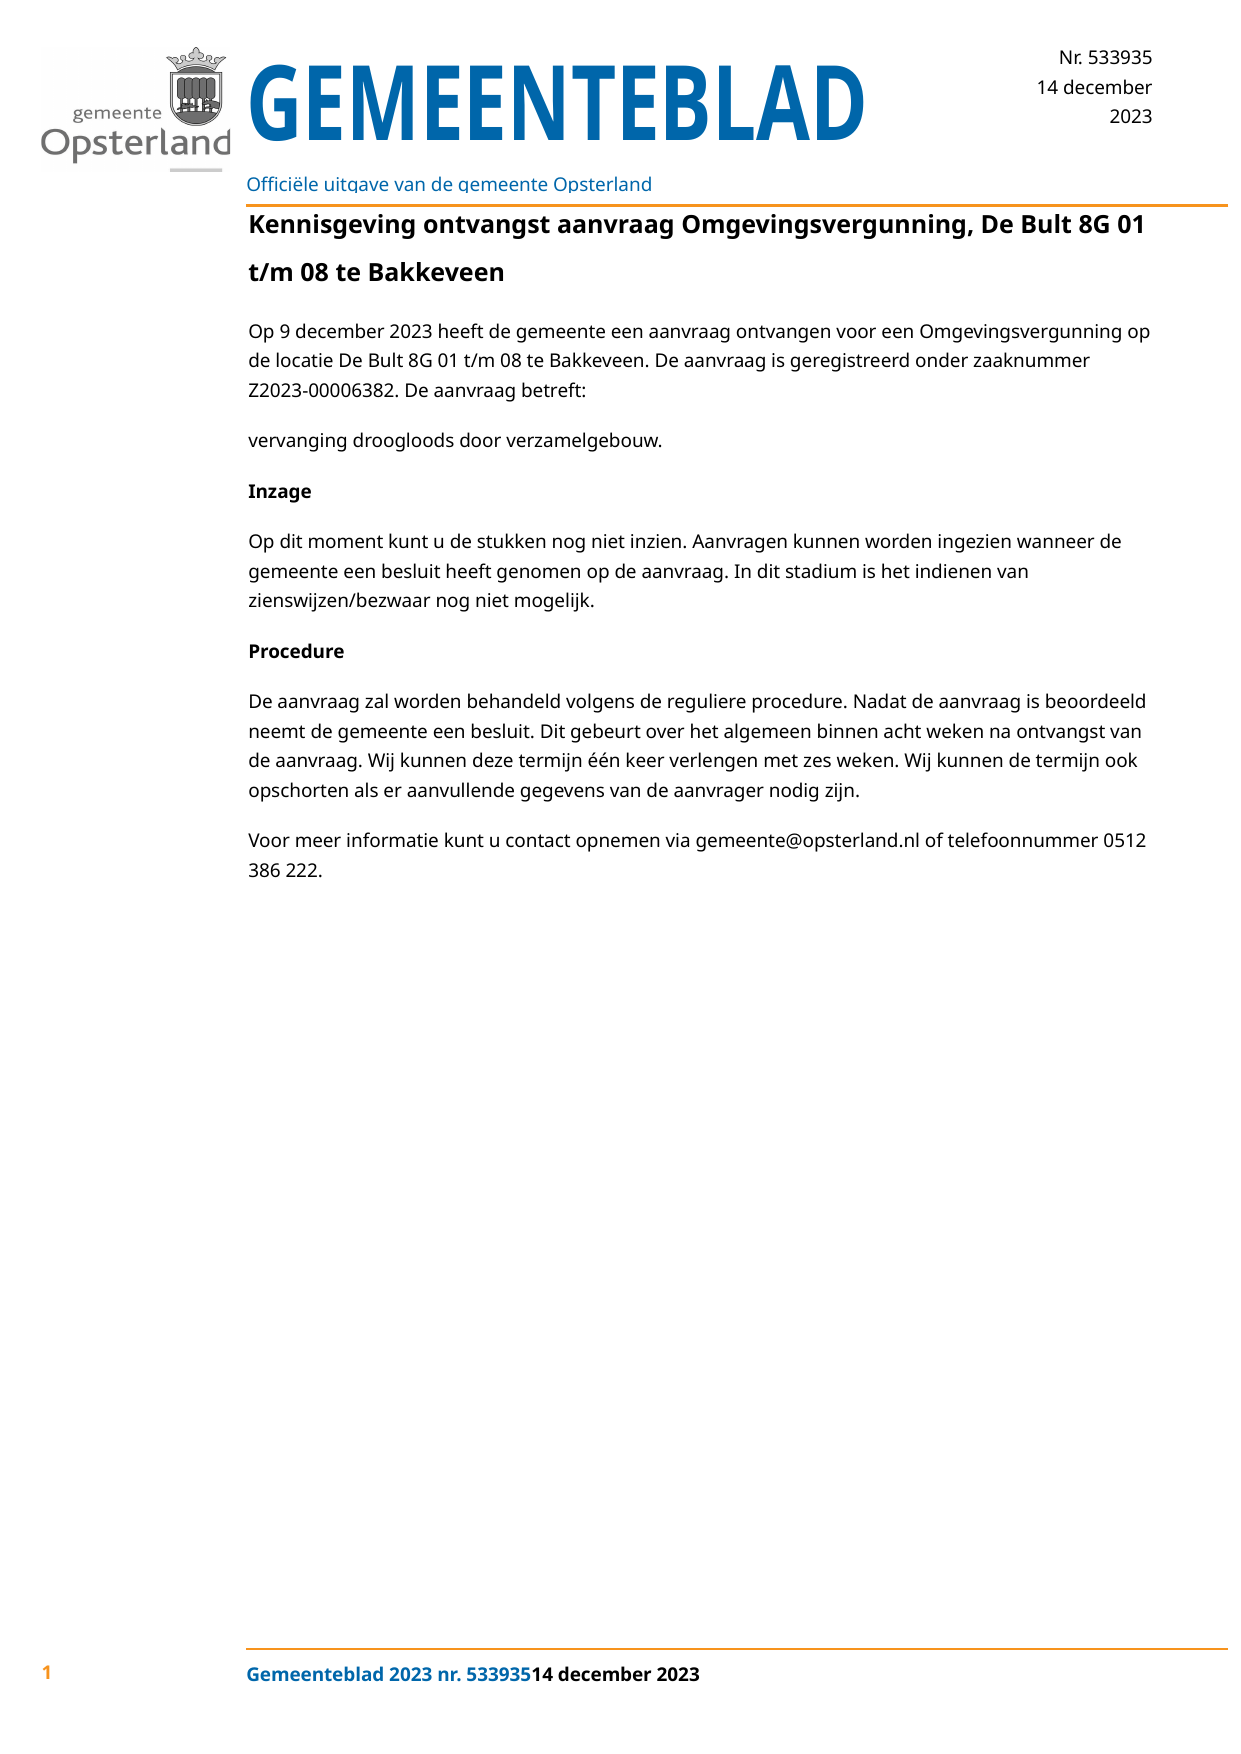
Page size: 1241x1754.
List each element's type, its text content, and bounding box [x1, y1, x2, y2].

text De aanvraag zal worden behandeld volgens de reguliere procedure. Nadat de aanvraag is beoordeeld neemt de gemeente een besluit. Dit gebeurt over het algemeen binnen acht weken na ontvangst van de aanvraag. Wij kunnen deze termijn één keer verlengen met zes weken. Wij kunnen de termijn ook opschorten als er aanvullende gegevens van de aanvrager nodig zijn. [248, 688, 1152, 803]
text vervanging droogloods door verzamelgebouw. [248, 427, 1152, 453]
text Op 9 december 2023 heeft de gemeente een aanvraag ontvangen voor een Omgevingsvergunning op de locatie De Bult 8G 01 t/m 08 te Bakkeveen. De aanvraag is geregistreerd onder zaaknummer Z2023-00006382. De aanvraag betreft: [248, 318, 1152, 403]
text Voor meer informatie kunt u contact opnemen via gemeente@opsterland.nl of telefoonnummer 0512 386 222. [248, 827, 1152, 883]
text Op dit moment kunt u de stukken nog niet inzien. Aanvragen kunnen worden ingezien wanneer de gemeente een besluit heeft genomen op de aanvraag. In dit stadium is het indienen van zienswijzen/bezwaar nog niet mogelijk. [248, 528, 1152, 613]
picture [41, 47, 231, 172]
text Inzage [248, 478, 1152, 504]
text Kennisgeving ontvangst aanvraag Omgevingsvergunning, De Bult 8G 01 t/m 08 te Bakkeveen [248, 207, 1152, 288]
text Procedure [248, 638, 1152, 664]
